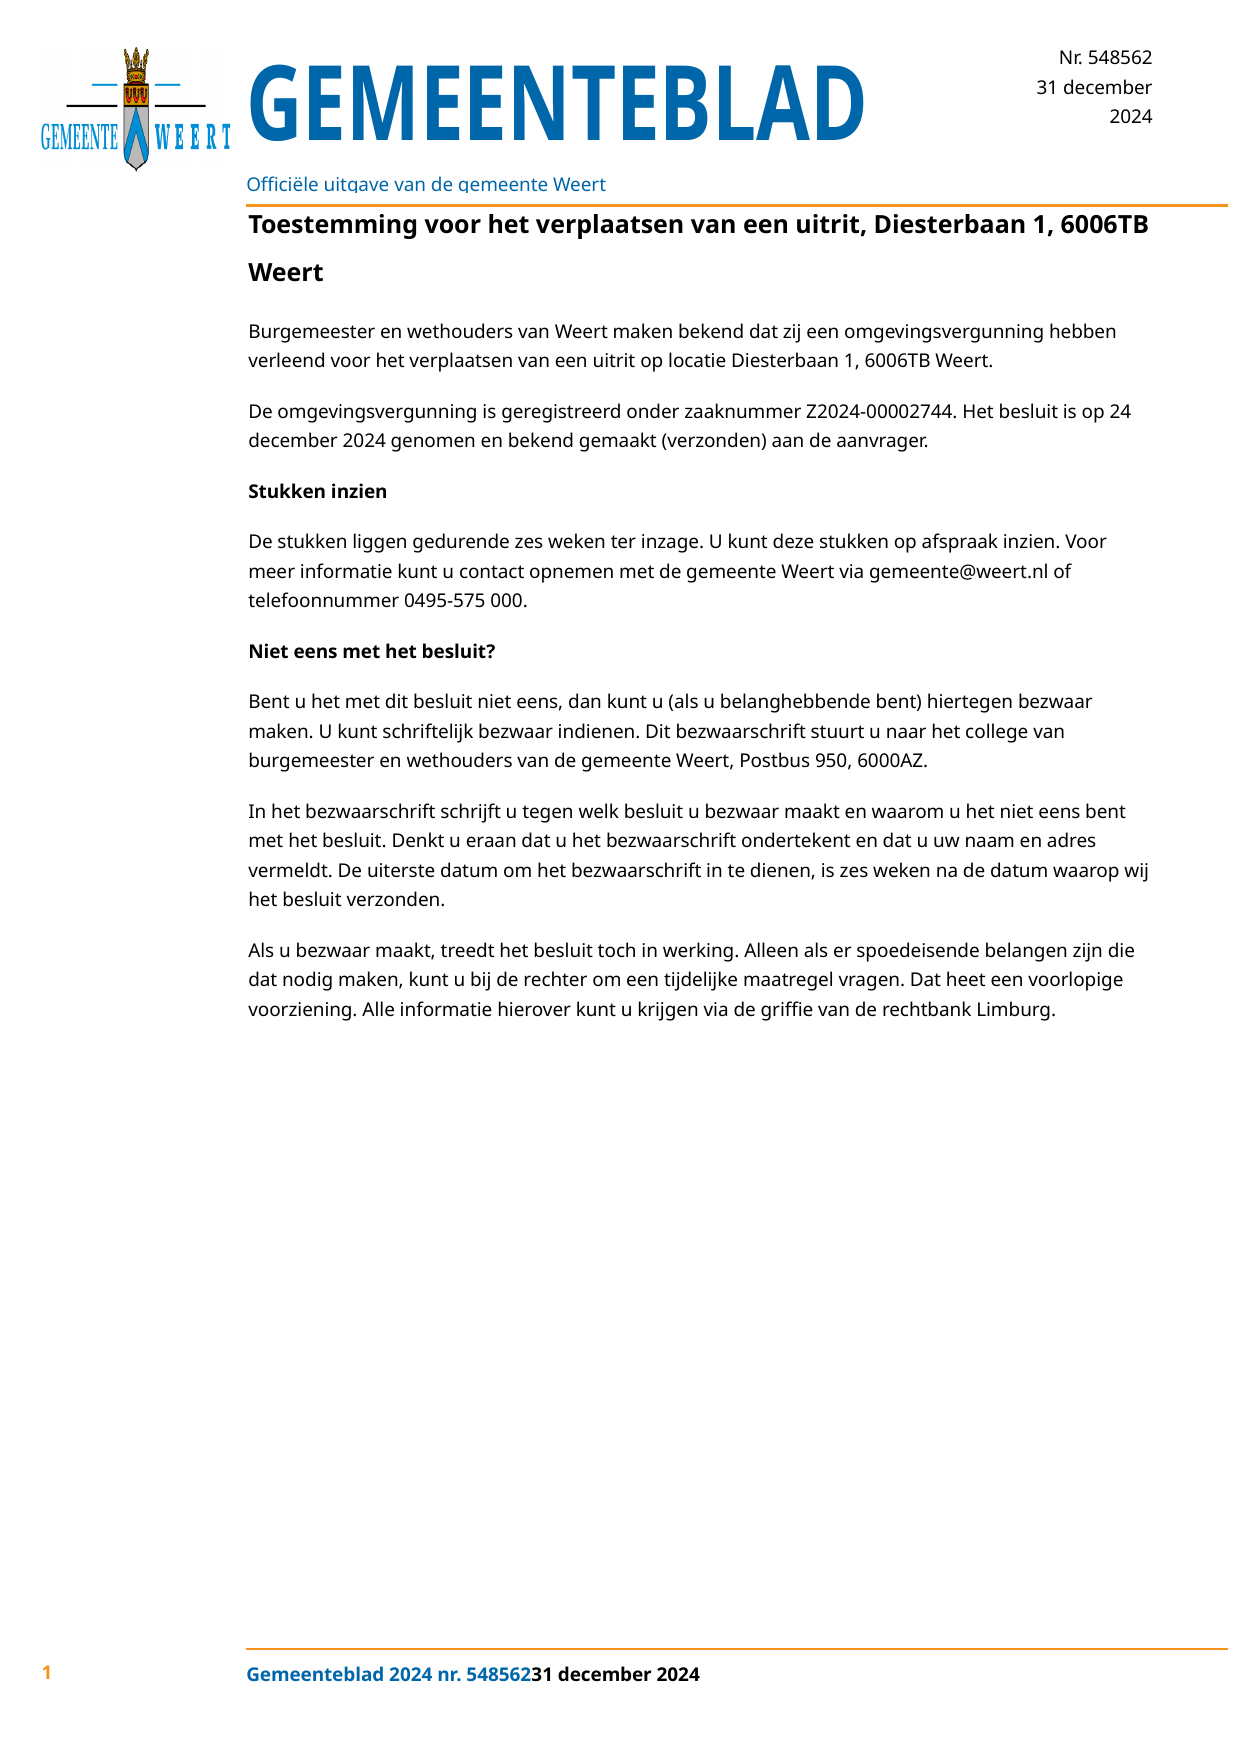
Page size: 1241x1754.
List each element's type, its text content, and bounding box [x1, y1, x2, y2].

text Burgemeester en wethouders van Weert maken bekend dat zij een omgevingsvergunning hebben verleend voor het verplaatsen van een uitrit op locatie Diesterbaan 1, 6006TB Weert. [248, 318, 1152, 373]
text In het bezwaarschrift schrijft u tegen welk besluit u bezwaar maakt en waarom u het niet eens bent met het besluit. Denkt u eraan dat u het bezwaarschrift ondertekent en dat u uw naam en adres vermeldt. De uiterste datum om het bezwaarschrift in te dienen, is zes weken na de datum waarop wij het besluit verzonden. [248, 798, 1152, 912]
text Niet eens met het besluit? [248, 638, 1152, 664]
text De omgevingsvergunning is geregistreerd onder zaaknummer Z2024-00002744. Het besluit is op 24 december 2024 genomen en bekend gemaakt (verzonden) aan de aanvrager. [248, 398, 1152, 453]
picture [41, 47, 231, 172]
text Stukken inzien [248, 478, 1152, 504]
text Als u bezwaar maakt, treedt het besluit toch in werking. Alleen als er spoedeisende belangen zijn die dat nodig maken, kunt u bij de rechter om een tijdelijke maatregel vragen. Dat heet een voorlopige voorziening. Alle informatie hierover kunt u krijgen via de griffie van de rechtbank Limburg. [248, 937, 1152, 1022]
text De stukken liggen gedurende zes weken ter inzage. U kunt deze stukken op afspraak inzien. Voor meer informatie kunt u contact opnemen met de gemeente Weert via gemeente@weert.nl of telefoonnummer 0495-575 000. [248, 528, 1152, 613]
text Bent u het met dit besluit niet eens, dan kunt u (als u belanghebbende bent) hiertegen bezwaar maken. U kunt schriftelijk bezwaar indienen. Dit bezwaarschrift stuurt u naar het college van burgemeester en wethouders van de gemeente Weert, Postbus 950, 6000AZ. [248, 688, 1152, 773]
text Toestemming voor het verplaatsen van een uitrit, Diesterbaan 1, 6006TB Weert [248, 207, 1152, 288]
